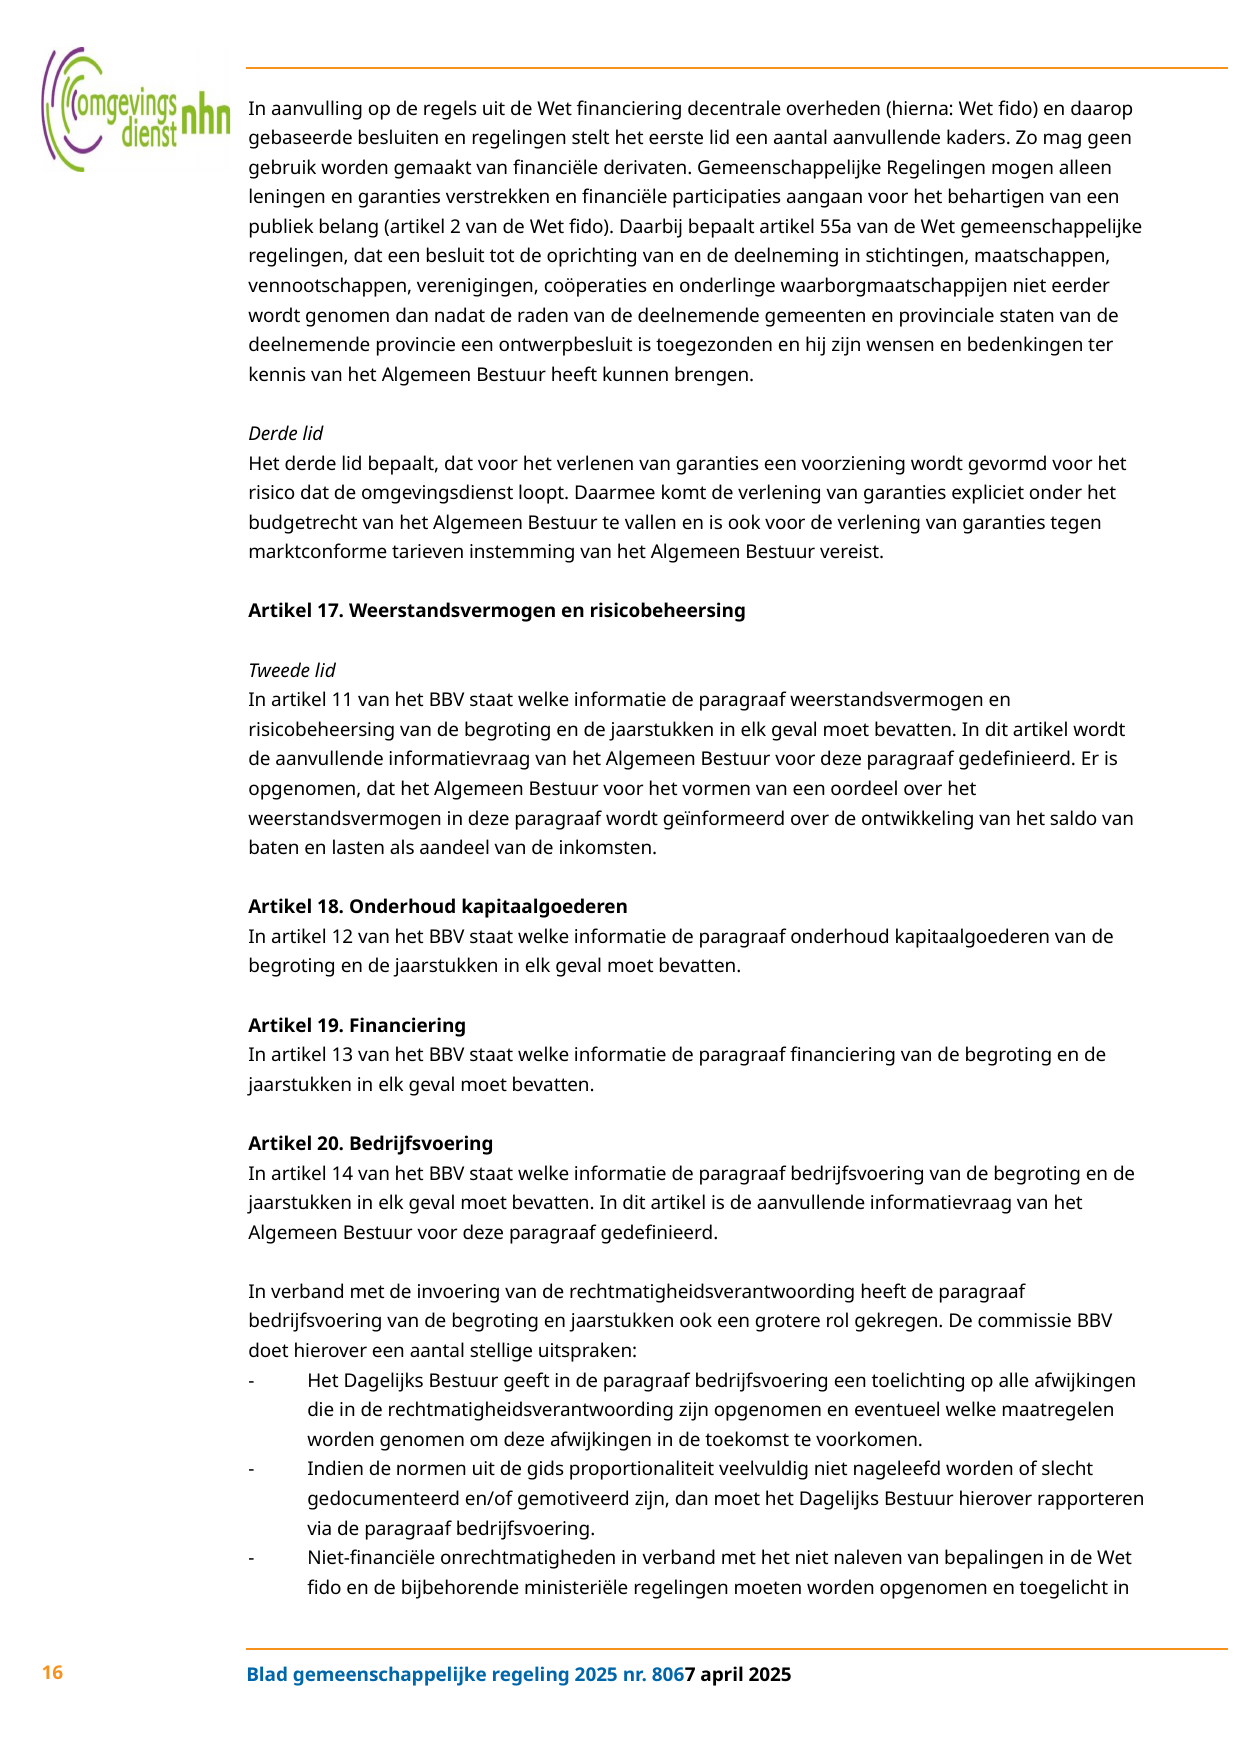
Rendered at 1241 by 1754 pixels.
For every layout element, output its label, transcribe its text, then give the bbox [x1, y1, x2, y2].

text Tweede lid [248, 657, 1152, 683]
text In artikel 13 van het BBV staat welke informatie de paragraaf financiering van de begroting en de jaarstukken in elk geval moet bevatten. [248, 1041, 1152, 1097]
text Artikel 20. Bedrijfsvoering [248, 1130, 1152, 1156]
text In aanvulling op de regels uit de Wet financiering decentrale overheden (hierna: Wet fido) en daarop gebaseerde besluiten en regelingen stelt het eerste lid een aantal aanvullende kaders. Zo mag geen gebruik worden gemaakt van financiële derivaten. Gemeenschappelijke Regelingen mogen alleen leningen en garanties verstrekken en financiële participaties aangaan voor het behartigen van een publiek belang (artikel 2 van de Wet fido). Daarbij bepaalt artikel 55a van de Wet gemeenschappelijke regelingen, dat een besluit tot de oprichting van en de deelneming in stichtingen, maatschappen, vennootschappen, verenigingen, coöperaties en onderlinge waarborgmaatschappijen niet eerder wordt genomen dan nadat de raden van de deelnemende gemeenten en provinciale staten van de deelnemende provincie een ontwerpbesluit is toegezonden en hij zijn wensen en bedenkingen ter kennis van het Algemeen Bestuur heeft kunnen brengen. [248, 95, 1152, 387]
text Het derde lid bepaalt, dat voor het verlenen van garanties een voorziening wordt gevormd voor het risico dat de omgevingsdienst loopt. Daarmee komt de verlening van garanties expliciet onder het budgetrecht van het Algemeen Bestuur te vallen en is ook voor de verlening van garanties tegen marktconforme tarieven instemming van het Algemeen Bestuur vereist. [248, 450, 1152, 564]
list Indien de normen uit de gids proportionaliteit veelvuldig niet nageleefd worden of slecht gedocumenteerd en/of gemotiveerd zijn, dan moet het Dagelijks Bestuur hierover rapporteren via de paragraaf bedrijfsvoering. [248, 1456, 1152, 1541]
list Het Dagelijks Bestuur geeft in de paragraaf bedrijfsvoering een toelichting op alle afwijkingen die in de rechtmatigheidsverantwoording zijn opgenomen en eventueel welke maatregelen worden genomen om deze afwijkingen in de toekomst te voorkomen. [248, 1367, 1152, 1452]
list Niet-financiële onrechtmatigheden in verband met het niet naleven van bepalingen in de Wet fido en de bijbehorende ministeriële regelingen moeten worden opgenomen en toegelicht in [248, 1544, 1152, 1600]
text Artikel 18. Onderhoud kapitaalgoederen [248, 893, 1152, 919]
text Artikel 17. Weerstandsvermogen en risicobeheersing [248, 598, 1152, 623]
text In artikel 12 van het BBV staat welke informatie de paragraaf onderhoud kapitaalgoederen van de begroting en de jaarstukken in elk geval moet bevatten. [248, 923, 1152, 978]
text In artikel 14 van het BBV staat welke informatie de paragraaf bedrijfsvoering van de begroting en de jaarstukken in elk geval moet bevatten. In dit artikel is de aanvullende informatievraag van het Algemeen Bestuur voor deze paragraaf gedefinieerd. [248, 1160, 1152, 1245]
text In verband met de invoering van de rechtmatigheidsverantwoording heeft de paragraaf bedrijfsvoering van de begroting en jaarstukken ook een grotere rol gekregen. De commissie BBV doet hierover een aantal stellige uitspraken: [248, 1278, 1152, 1363]
picture [41, 47, 231, 172]
text Derde lid [248, 420, 1152, 446]
text Artikel 19. Financiering [248, 1012, 1152, 1038]
text In artikel 11 van het BBV staat welke informatie de paragraaf weerstandsvermogen en risicobeheersing van de begroting en de jaarstukken in elk geval moet bevatten. In dit artikel wordt de aanvullende informatievraag van het Algemeen Bestuur voor deze paragraaf gedefinieerd. Er is opgenomen, dat het Algemeen Bestuur voor het vormen van een oordeel over het weerstandsvermogen in deze paragraaf wordt geïnformeerd over de ontwikkeling van het saldo van baten en lasten als aandeel van de inkomsten. [248, 686, 1152, 860]
